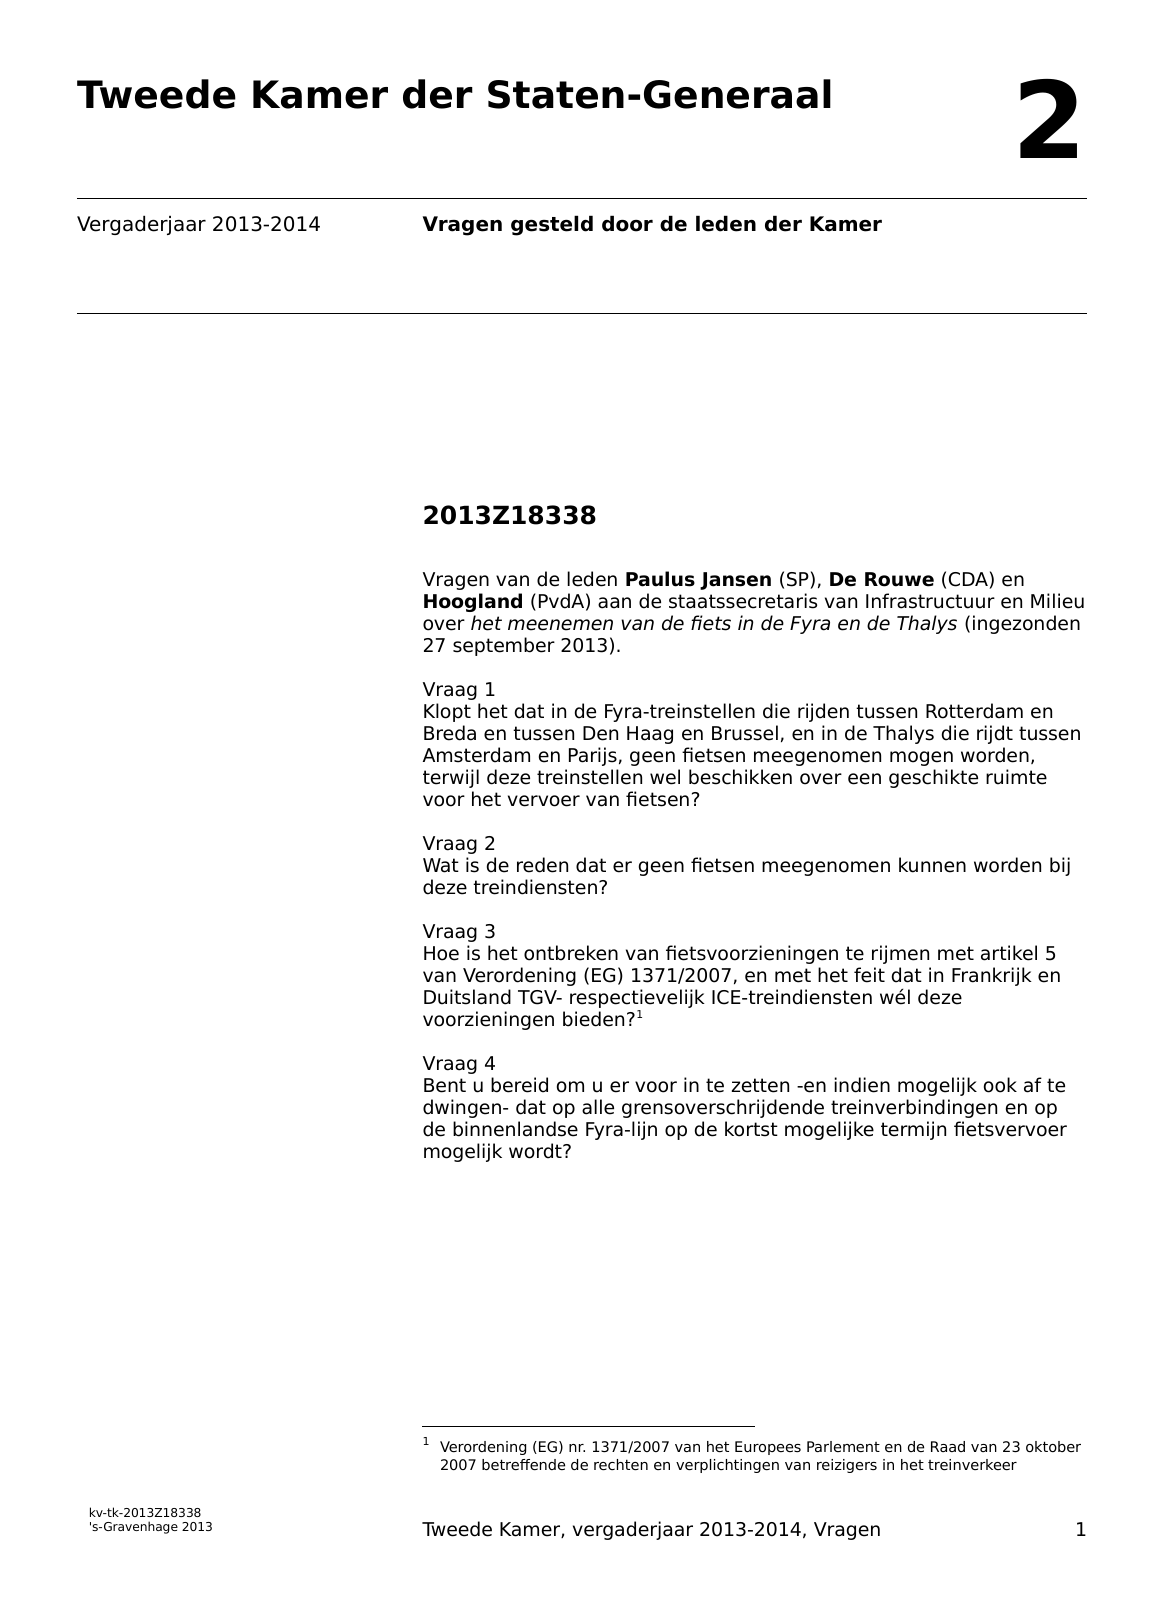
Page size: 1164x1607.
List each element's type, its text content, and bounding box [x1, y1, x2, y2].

text Vraag 4 [422, 1053, 1087, 1075]
text Wat is de reden dat er geen fietsen meegenomen kunnen worden bij deze treindiensten? [422, 855, 1087, 899]
text Vraag 2 [422, 833, 1087, 855]
text 's-Gravenhage 2013 [88, 1520, 323, 1534]
text Klopt het dat in de Fyra-treinstellen die rijden tussen Rotterdam en Breda en tussen Den Haag en Brussel, en in de Thalys die rijdt tussen Amsterdam en Parijs, geen fietsen meegenomen mogen worden, terwijl deze treinstellen wel beschikken over een geschikte ruimte voor het vervoer van fietsen? [422, 701, 1087, 811]
table_header 2 [886, 59, 1087, 198]
text Vraag 3 [422, 921, 1087, 943]
text Bent u bereid om u er voor in te zetten -en indien mogelijk ook af te dwingen- dat op alle grensoverschrijdende treinverbindingen en op de binnenlandse Fyra-lijn op de kortst mogelijke termijn fietsvervoer mogelijk wordt? [422, 1075, 1087, 1163]
text Hoe is het ontbreken van fietsvoorzieningen te rijmen met artikel 5 van Verordening (EG) 1371/2007, en met het feit dat in Frankrijk en Duitsland TGV- respectievelijk ICE-treindiensten wél deze voorzieningen bieden? [422, 943, 1087, 1031]
table_cell Vergaderjaar 2013-2014 [77, 199, 422, 313]
text kv-tk-2013Z18338 [88, 1506, 323, 1520]
text Vragen van de leden Paulus Jansen (SP), De Rouwe (CDA) en Hoogland (PvdA) aan de staatssecretaris van Infrastructuur en Milieu over het meenemen van de fiets in de Fyra en de Thalys (ingezonden 27 september 2013). [422, 569, 1087, 657]
text Verordening (EG) nr. 1371/2007 van het Europees Parlement en de Raad van 23 oktober 2007 betreffende de rechten en verplichtingen van reizigers in het treinverkeer [422, 1435, 1087, 1474]
text 2013Z18338 [422, 501, 1087, 531]
table_cell Vragen gesteld door de leden der Kamer [422, 199, 1087, 313]
table_header Tweede Kamer der Staten-Generaal [77, 59, 886, 198]
text Vraag 1 [422, 679, 1087, 701]
